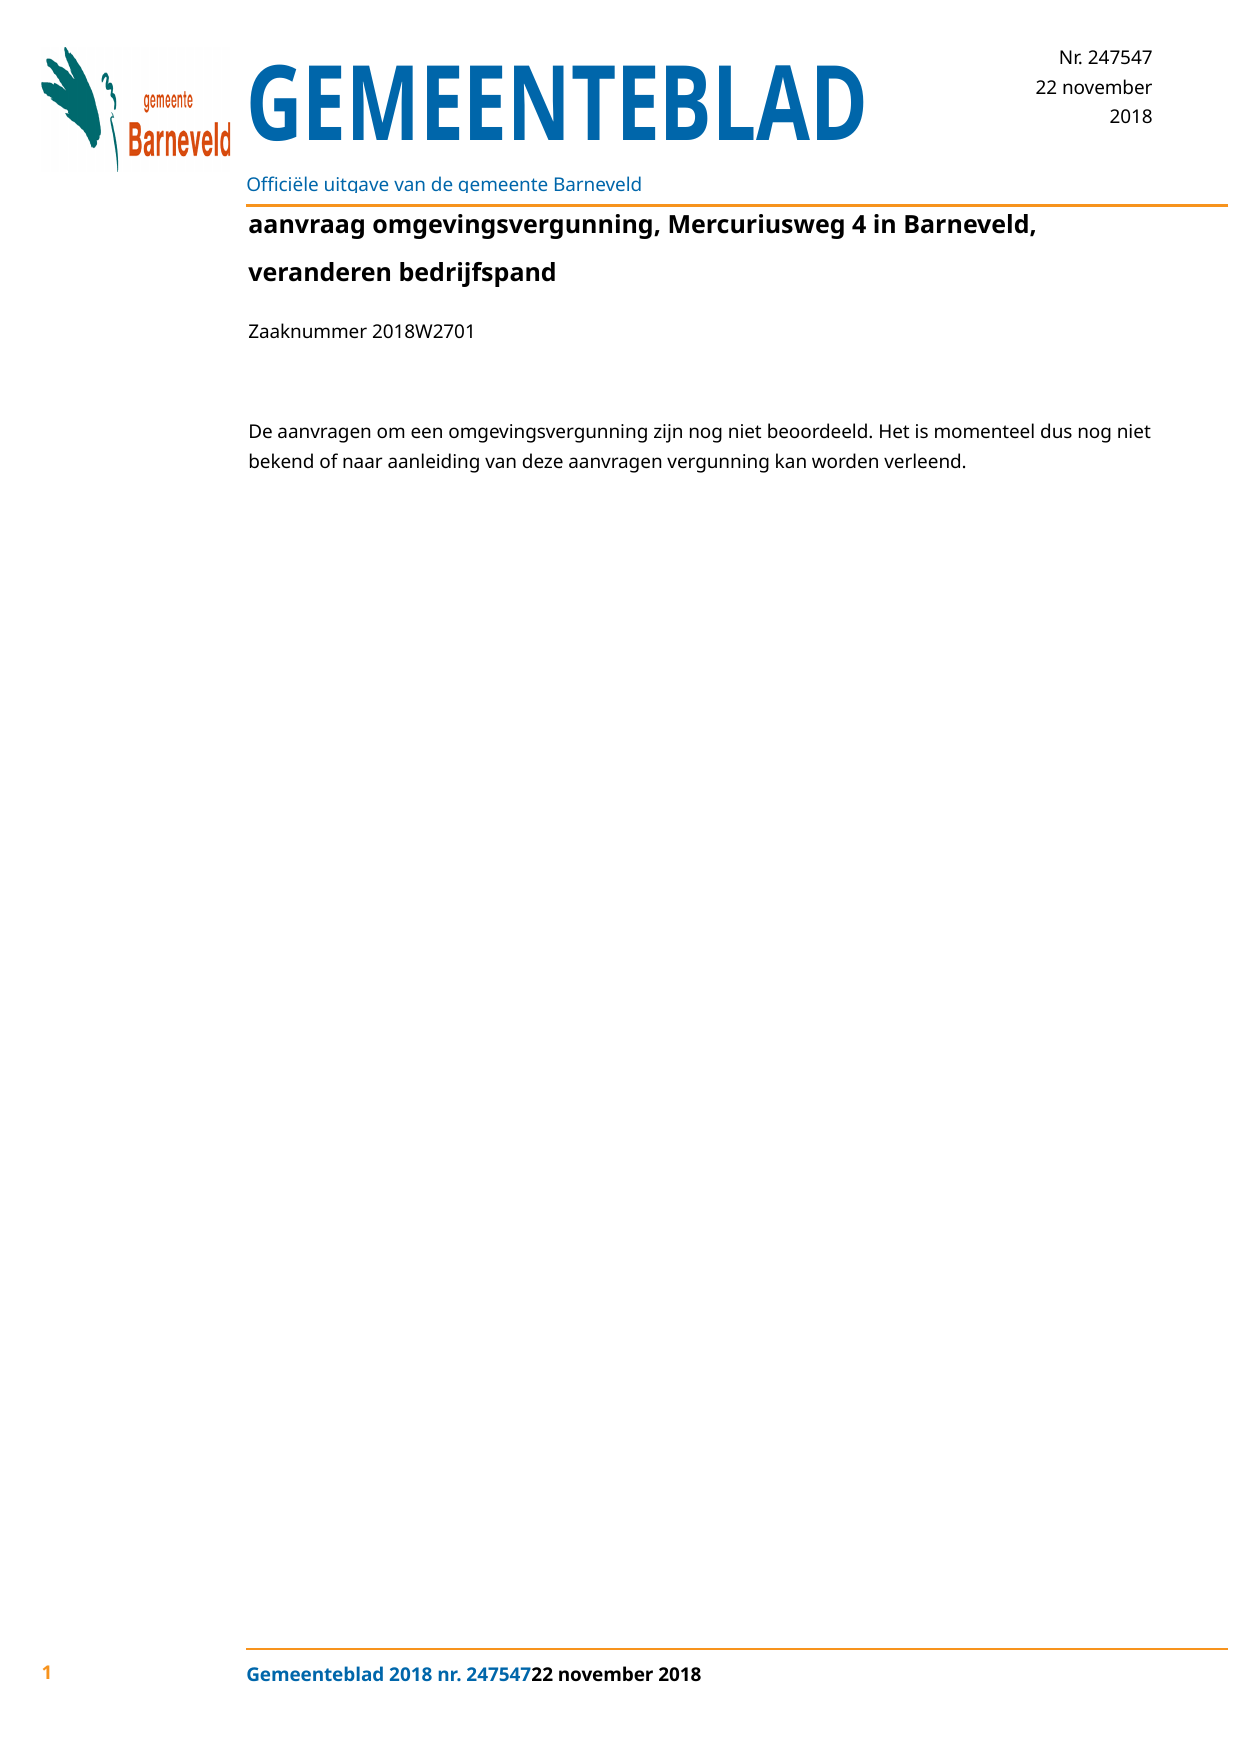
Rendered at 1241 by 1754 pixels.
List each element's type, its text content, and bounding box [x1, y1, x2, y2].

text De aanvragen om een omgevingsvergunning zijn nog niet beoordeeld. Het is momenteel dus nog niet bekend of naar aanleiding van deze aanvragen vergunning kan worden verleend. [248, 419, 1152, 474]
text Zaaknummer 2018W2701 [248, 318, 1152, 344]
text aanvraag omgevingsvergunning, Mercuriusweg 4 in Barneveld, veranderen bedrijfspand [248, 207, 1152, 288]
picture [41, 47, 231, 172]
